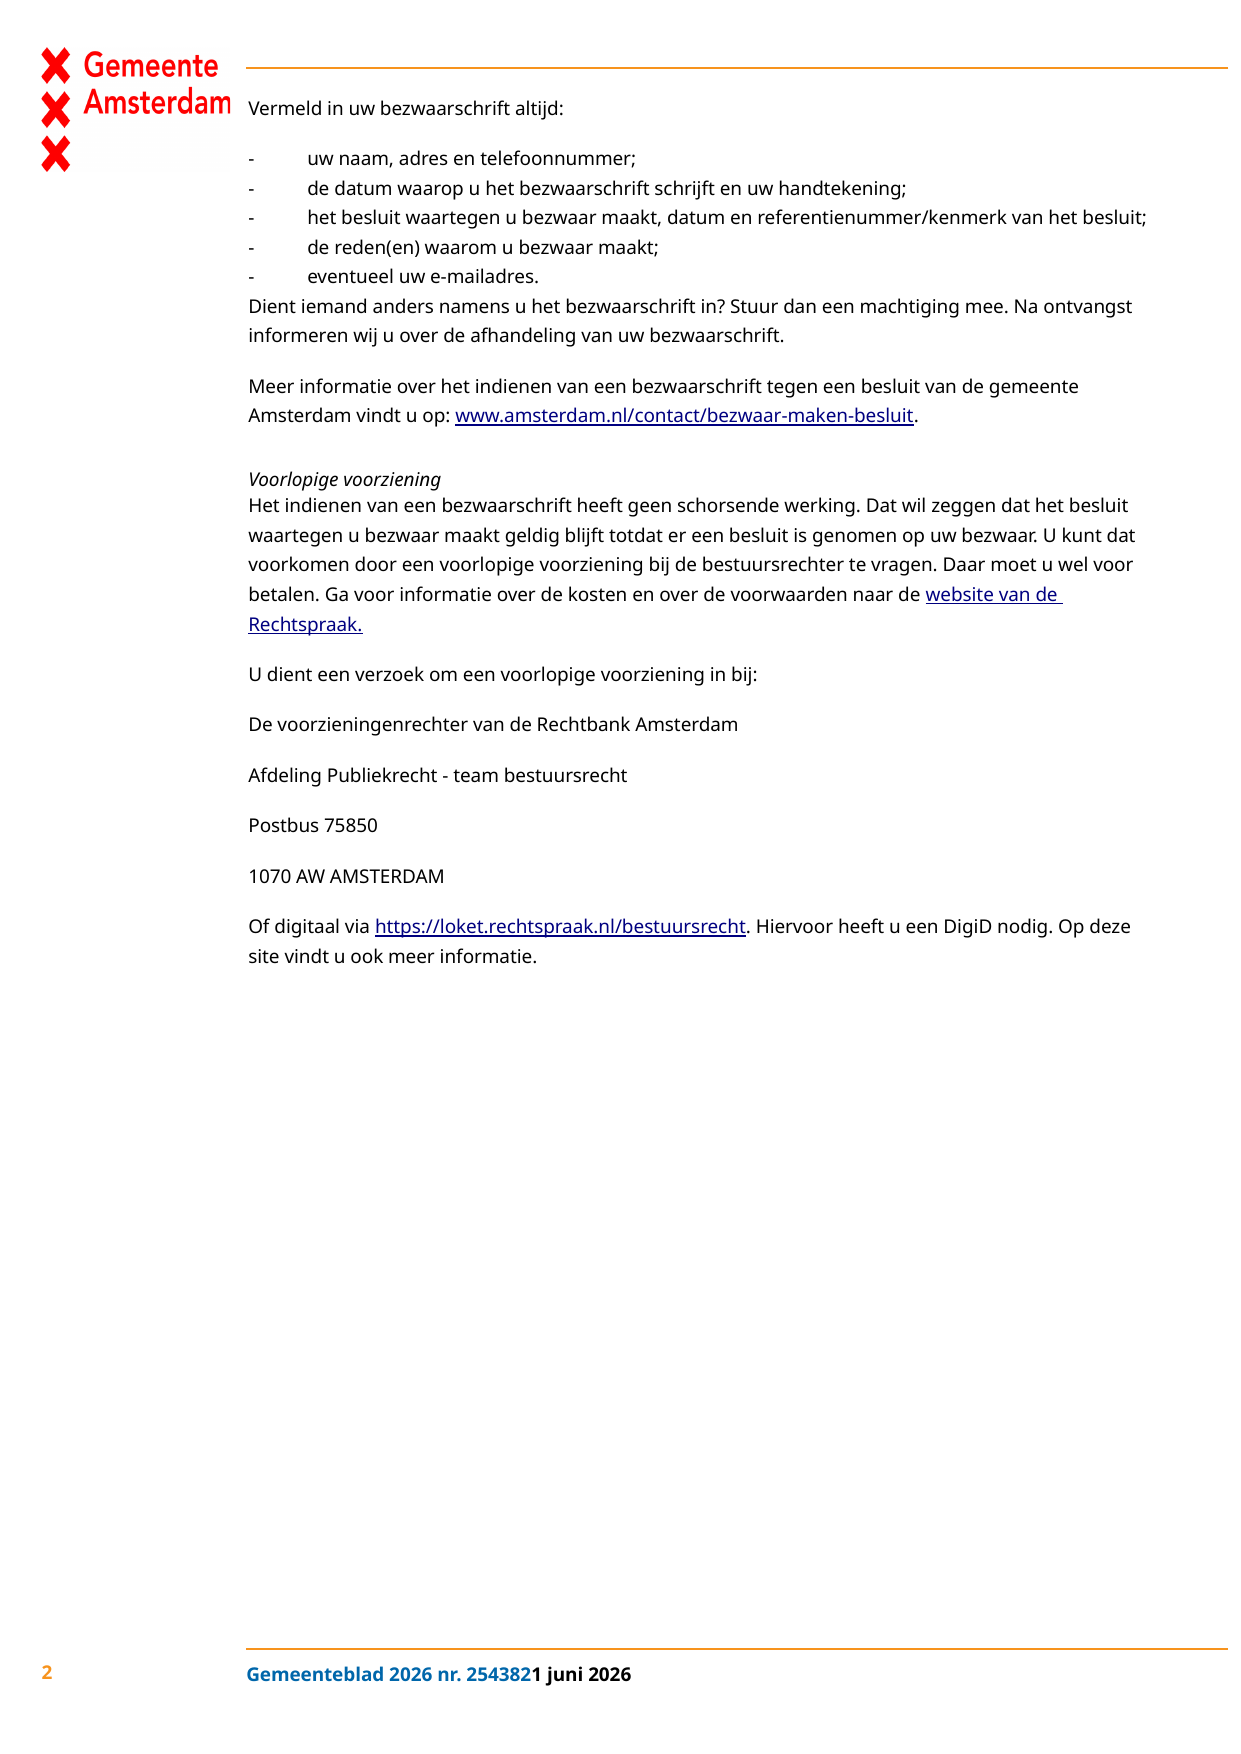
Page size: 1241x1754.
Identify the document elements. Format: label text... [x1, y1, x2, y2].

text Dient iemand anders namens u het bezwaarschrift in? Stuur dan een machtiging mee. Na ontvangst informeren wij u over de afhandeling van uw bezwaarschrift. [248, 293, 1152, 348]
text Het indienen van een bezwaarschrift heeft geen schorsende werking. Dat wil zeggen dat het besluit waartegen u bezwaar maakt geldig blijft totdat er een besluit is genomen op uw bezwaar. U kunt dat voorkomen door een voorlopige voorziening bij de bestuursrechter te vragen. Daar moet u wel voor betalen. Ga voor informatie over de kosten en over de voorwaarden naar de website van de Rechtspraak. [248, 492, 1152, 636]
text Of digitaal via https://loket.rechtspraak.nl/bestuursrecht. Hiervoor heeft u een DigiD nodig. Op deze site vindt u ook meer informatie. [248, 913, 1152, 968]
text Voorlopige voorziening [248, 467, 1152, 492]
text Meer informatie over het indienen van een bezwaarschrift tegen een besluit van de gemeente Amsterdam vindt u op: www.amsterdam.nl/contact/bezwaar-maken-besluit. [248, 373, 1152, 428]
text De voorzieningenrechter van de Rechtbank Amsterdam [248, 712, 1152, 737]
text U dient een verzoek om een voorlopige voorziening in bij: [248, 661, 1152, 687]
list uw naam, adres en telefoonnummer; [248, 145, 1152, 171]
picture [41, 47, 231, 172]
list de datum waarop u het bezwaarschrift schrijft en uw handtekening; [248, 175, 1152, 201]
text Afdeling Publiekrecht - team bestuursrecht [248, 762, 1152, 788]
list het besluit waartegen u bezwaar maakt, datum en referentienummer/kenmerk van het besluit; [248, 204, 1152, 230]
list eventueel uw e-mailadres. [248, 263, 1152, 289]
list de reden(en) waarom u bezwaar maakt; [248, 234, 1152, 260]
text 1070 AW AMSTERDAM [248, 863, 1152, 888]
text Vermeld in uw bezwaarschrift altijd: [248, 95, 1152, 121]
text Postbus 75850 [248, 812, 1152, 838]
